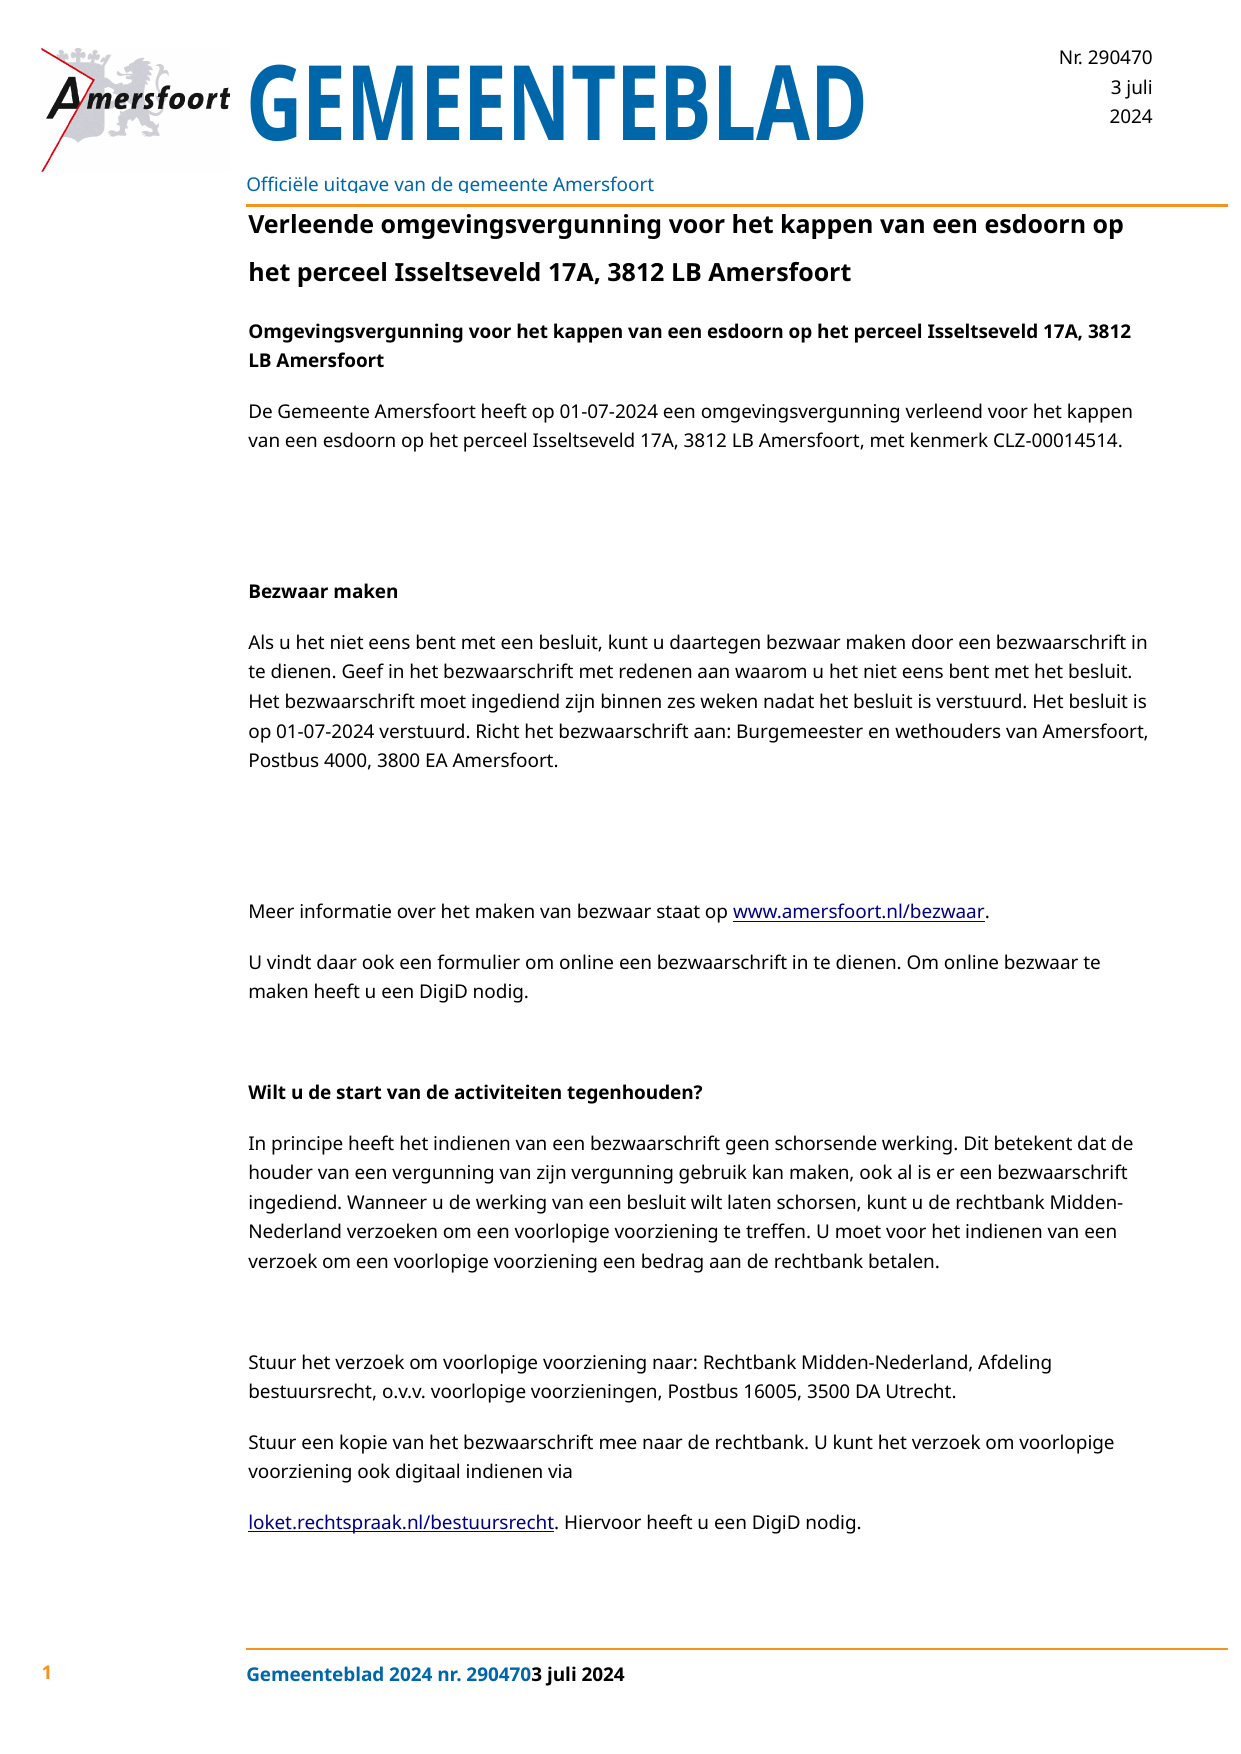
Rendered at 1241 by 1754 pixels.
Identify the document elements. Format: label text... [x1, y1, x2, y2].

text Meer informatie over het maken van bezwaar staat op www.amersfoort.nl/bezwaar. [248, 899, 1152, 924]
text Wilt u de start van de activiteiten tegenhouden? [248, 1079, 1152, 1105]
text Omgevingsvergunning voor het kappen van een esdoorn op het perceel Isseltseveld 17A, 3812 LB Amersfoort [248, 318, 1152, 373]
text U vindt daar ook een formulier om online een bezwaarschrift in te dienen. Om online bezwaar te maken heeft u een DigiD nodig. [248, 949, 1152, 1004]
text loket.rechtspraak.nl/bestuursrecht. Hiervoor heeft u een DigiD nodig. [248, 1509, 1152, 1535]
text De Gemeente Amersfoort heeft op 01-07-2024 een omgevingsvergunning verleend voor het kappen van een esdoorn op het perceel Isseltseveld 17A, 3812 LB Amersfoort, met kenmerk CLZ-00014514. [248, 398, 1152, 453]
text In principe heeft het indienen van een bezwaarschrift geen schorsende werking. Dit betekent dat de houder van een vergunning van zijn vergunning gebruik kan maken, ook al is er een bezwaarschrift ingediend. Wanneer u de werking van een besluit wilt laten schorsen, kunt u de rechtbank Midden-Nederland verzoeken om een voorlopige voorziening te treffen. U moet voor het indienen van een verzoek om een voorlopige voorziening een bedrag aan de rechtbank betalen. [248, 1130, 1152, 1274]
text Stuur een kopie van het bezwaarschrift mee naar de rechtbank. U kunt het verzoek om voorlopige voorziening ook digitaal indienen via [248, 1429, 1152, 1484]
text Bezwaar maken [248, 579, 1152, 604]
text Als u het niet eens bent met een besluit, kunt u daartegen bezwaar maken door een bezwaarschrift in te dienen. Geef in het bezwaarschrift met redenen aan waarom u het niet eens bent met het besluit. Het bezwaarschrift moet ingediend zijn binnen zes weken nadat het besluit is verstuurd. Het besluit is op 01-07-2024 verstuurd. Richt het bezwaarschrift aan: Burgemeester en wethouders van Amersfoort, Postbus 4000, 3800 EA Amersfoort. [248, 629, 1152, 773]
text Verleende omgevingsvergunning voor het kappen van een esdoorn op het perceel Isseltseveld 17A, 3812 LB Amersfoort [248, 207, 1152, 288]
text Stuur het verzoek om voorlopige voorziening naar: Rechtbank Midden-Nederland, Afdeling bestuursrecht, o.v.v. voorlopige voorzieningen, Postbus 16005, 3500 DA Utrecht. [248, 1349, 1152, 1404]
picture [41, 47, 231, 172]
